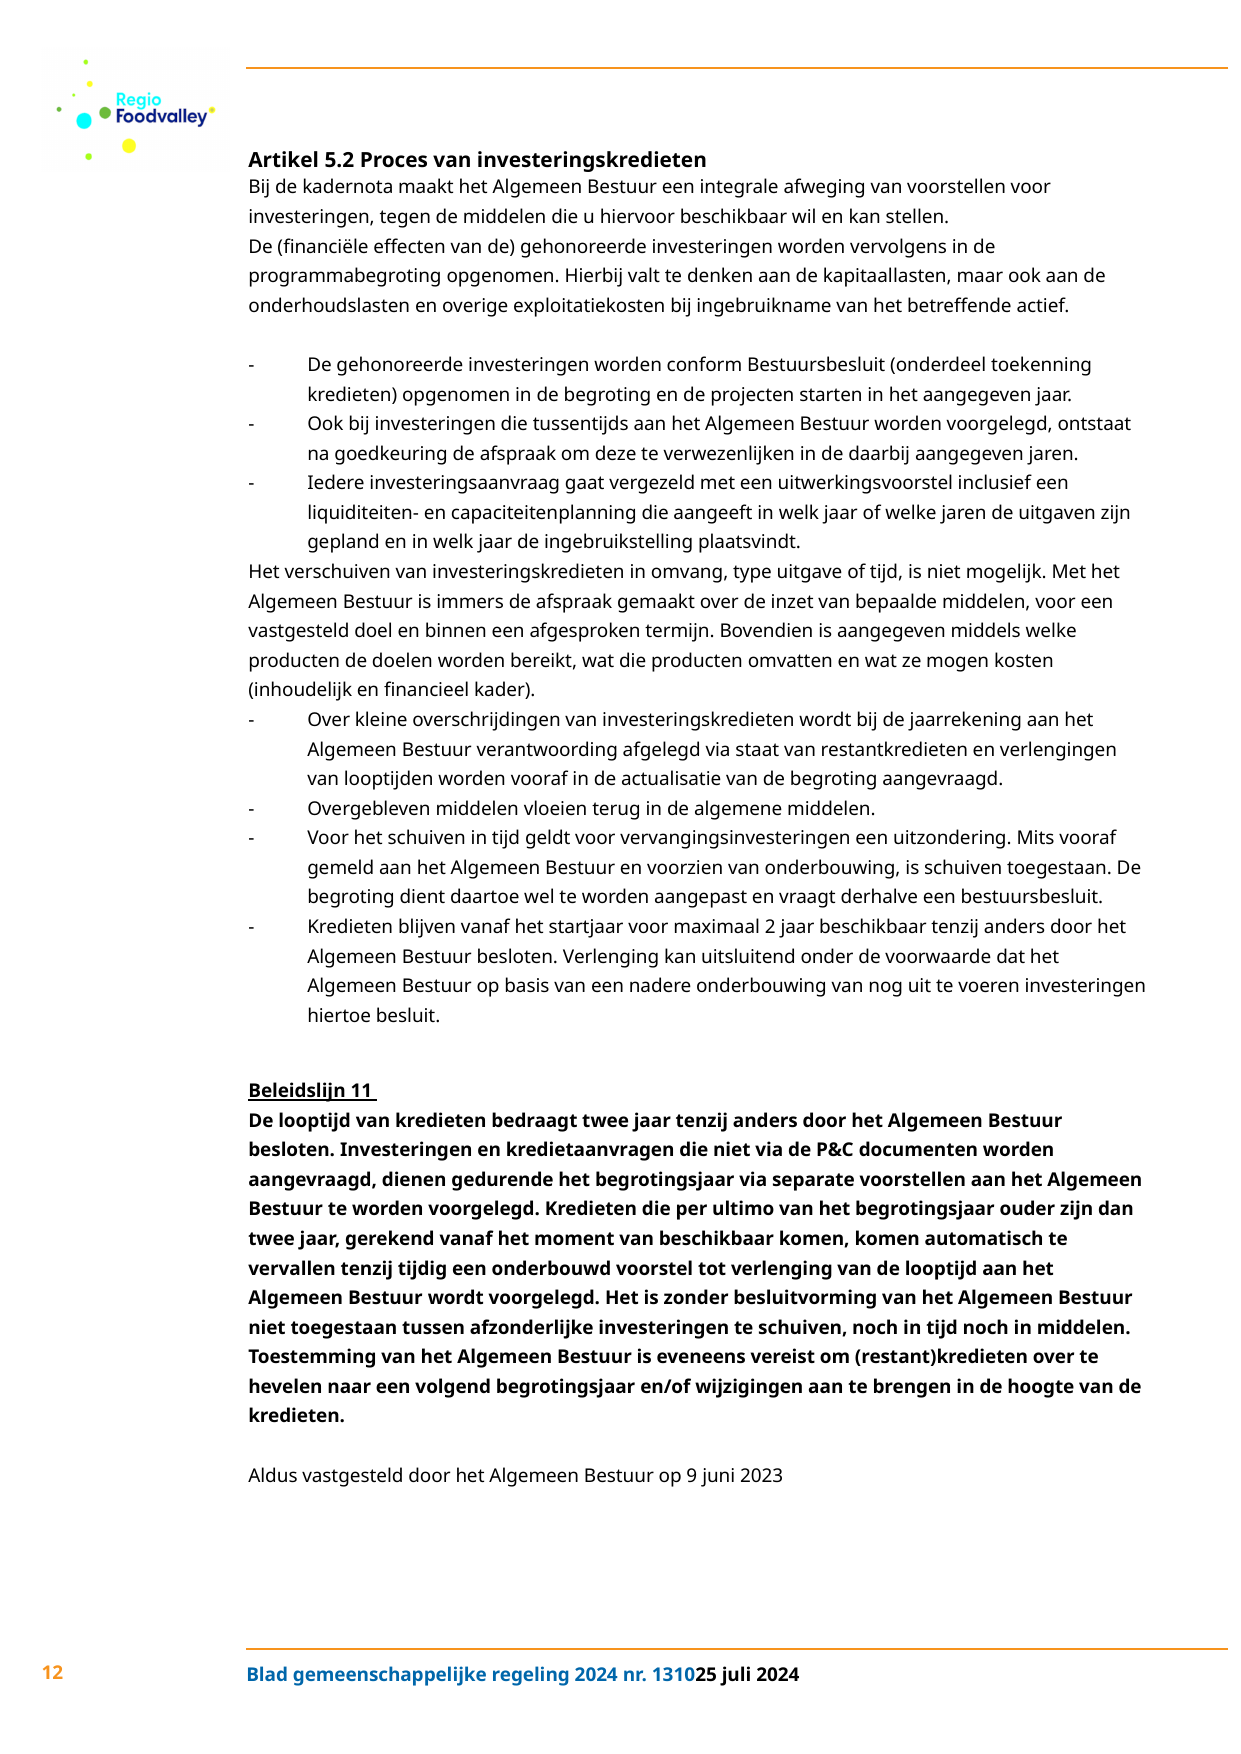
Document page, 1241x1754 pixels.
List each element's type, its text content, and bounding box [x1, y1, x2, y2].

list Iedere investeringsaanvraag gaat vergezeld met een uitwerkingsvoorstel inclusief een liquiditeiten- en capaciteiten­planning die aangeeft in welk jaar of welke jaren de uitgaven zijn gepland en in welk jaar de ingebruikstelling plaatsvindt. [248, 469, 1152, 554]
text Bij de kadernota maakt het Algemeen Bestuur een integrale afweging van voorstellen voor investeringen, tegen de middelen die u hiervoor beschikbaar wil en kan stellen. [248, 174, 1152, 229]
text Artikel 5.2 Proces van investeringskredieten [248, 145, 1152, 174]
text Het verschuiven van investeringskredieten in omvang, type uitgave of tijd, is niet mogelijk. Met het Algemeen Bestuur is immers de afspraak gemaakt over de inzet van bepaalde middelen, voor een vastgesteld doel en binnen een afgesproken termijn. Bovendien is aangegeven middels welke producten de doelen worden bereikt, wat die producten omvatten en wat ze mogen kosten (inhoudelijk en financieel kader). [248, 558, 1152, 702]
list Kredieten blijven vanaf het startjaar voor maximaal 2 jaar beschikbaar tenzij anders door het Algemeen Bestuur besloten. Verlenging kan uitsluitend onder de voorwaarde dat het Algemeen Bestuur op basis van een nadere onderbouwing van nog uit te voeren investeringen hiertoe besluit. [248, 913, 1152, 1028]
list Over kleine overschrijdingen van investeringskredieten wordt bij de jaarrekening aan het Algemeen Bestuur verantwoording afgelegd via staat van restantkredieten en verlengingen van looptijden worden vooraf in de actualisatie van de begroting aangevraagd. [248, 706, 1152, 791]
text Beleidslijn 11 [248, 1077, 1152, 1103]
text De looptijd van kredieten bedraagt twee jaar tenzij anders door het Algemeen Bestuur besloten. Investeringen en kredietaanvragen die niet via de P&C documenten worden aangevraagd, dienen gedurende het begrotingsjaar via separate voorstellen aan het Algemeen Bestuur te worden voorgelegd. Kredieten die per ultimo van het begrotingsjaar ouder zijn dan twee jaar, gerekend vanaf het moment van beschikbaar komen, komen automatisch te vervallen tenzij tijdig een onderbouwd voorstel tot verlenging van de looptijd aan het Algemeen Bestuur wordt voorgelegd. Het is zonder besluitvorming van het Algemeen Bestuur niet toegestaan tussen afzonderlijke investeringen te schuiven, noch in tijd noch in middelen. Toestemming van het Algemeen Bestuur is eveneens vereist om (restant)kredieten over te hevelen naar een volgend begrotingsjaar en/of wijzigingen aan te brengen in de hoogte van de kredieten. [248, 1107, 1152, 1428]
list Overgebleven middelen vloeien terug in de algemene middelen. [248, 795, 1152, 821]
picture [41, 47, 231, 172]
list Ook bij investeringen die tussentijds aan het Algemeen Bestuur worden voorgelegd, ontstaat na goedkeuring de afspraak om deze te verwezenlijken in de daarbij aangegeven jaren. [248, 410, 1152, 466]
list De gehono­reerde investeringen worden conform Bestuursbesluit (onderdeel toekenning kredieten) opgenomen in de begroting en de projecten starten in het aangegeven jaar. [248, 351, 1152, 406]
text De (financiële effecten van de) gehonoreerde investeringen worden vervolgens in de programmabegroting opgenomen. Hierbij valt te denken aan de kapitaal­lasten, maar ook aan de onderhoudslasten en overige exploitatiekosten bij ingebruikname van het betreffende actief. [248, 233, 1152, 318]
list Voor het schuiven in tijd geldt voor vervangings­investeringen een uitzonde­ring. Mits vooraf gemeld aan het Algemeen Bestuur en voorzien van onderbouwing, is schuiven toegestaan. De begroting dient daartoe wel te worden aangepast en vraagt derhalve een bestuursbesluit. [248, 824, 1152, 909]
text Aldus vastgesteld door het Algemeen Bestuur op 9 juni 2023 [248, 1462, 1152, 1487]
